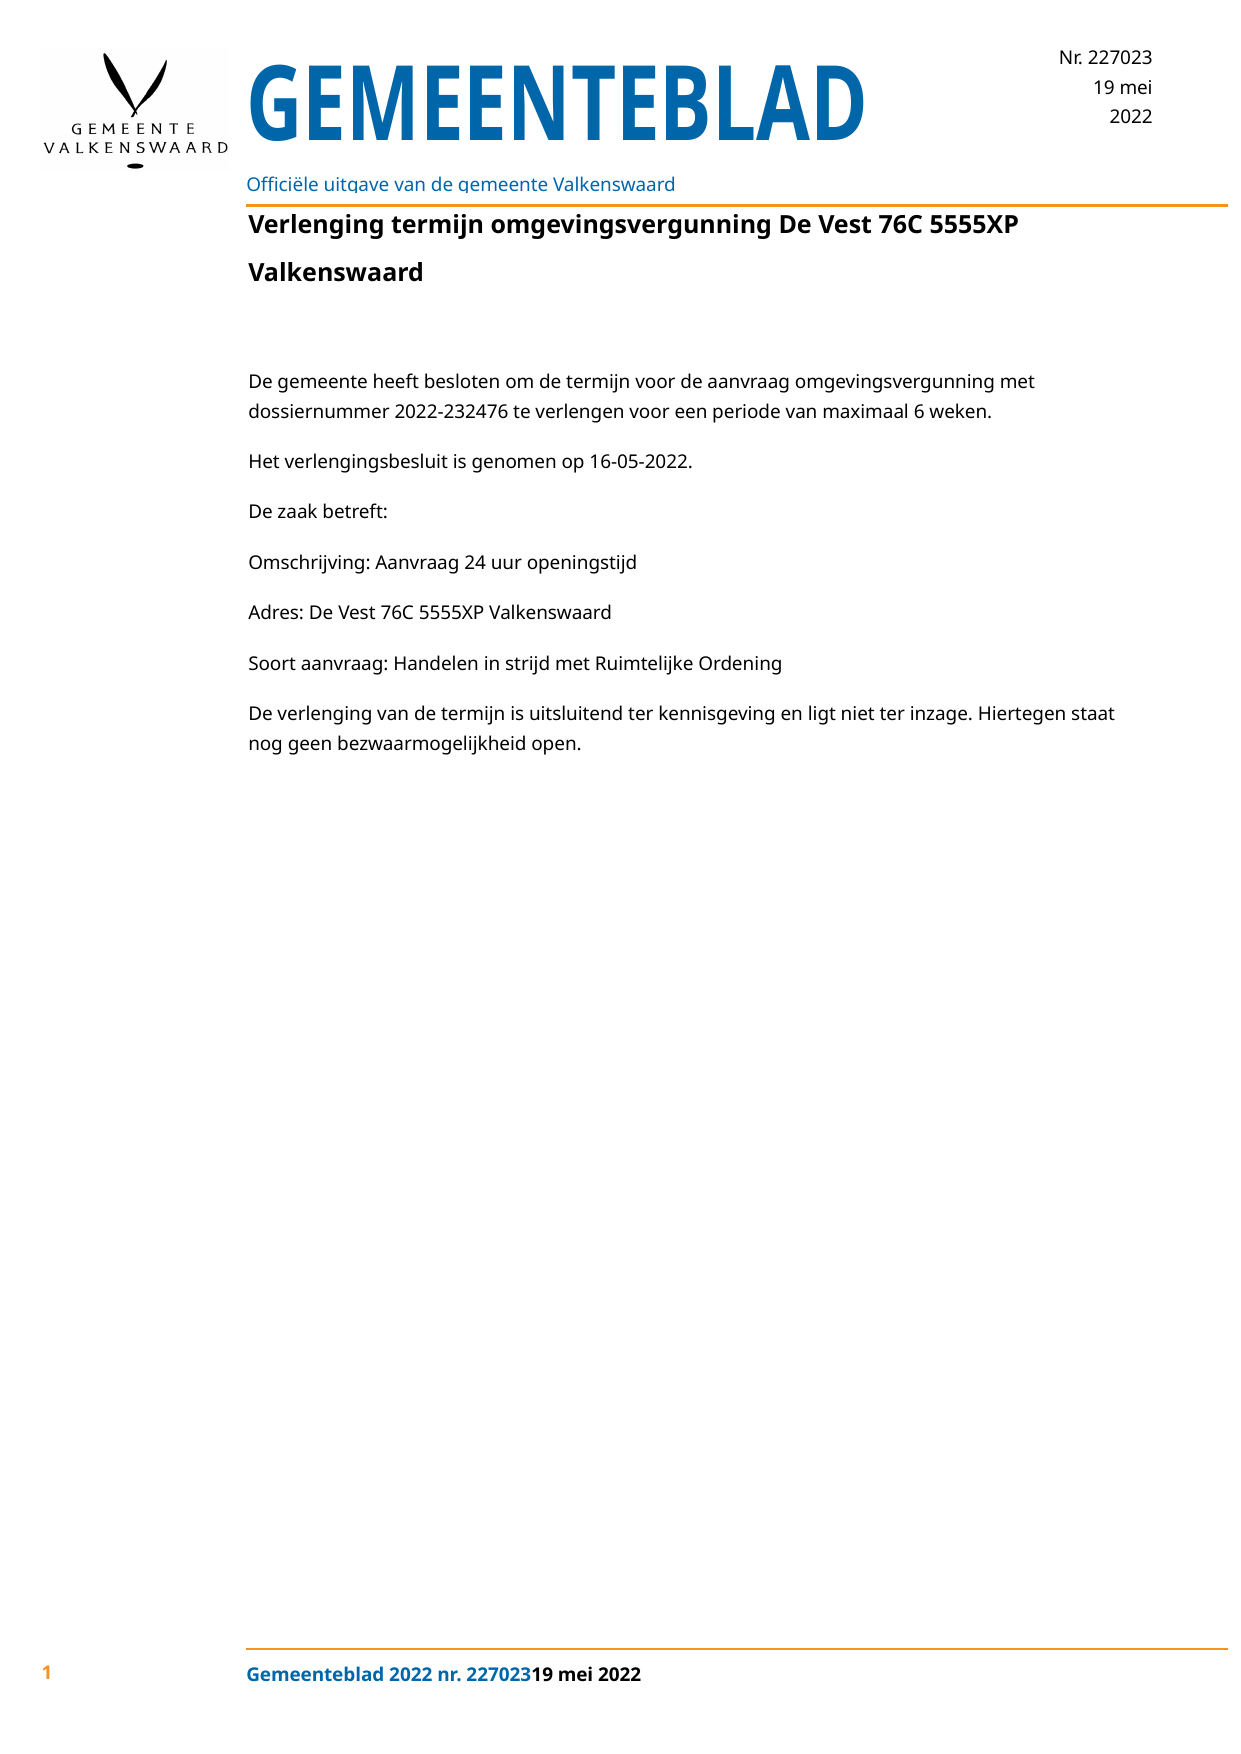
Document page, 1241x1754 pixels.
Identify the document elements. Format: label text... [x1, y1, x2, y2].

text Soort aanvraag: Handelen in strijd met Ruimtelijke Ordening [248, 650, 1152, 676]
text Het verlengingsbesluit is genomen op 16-05-2022. [248, 448, 1152, 474]
text Adres: De Vest 76C 5555XP Valkenswaard [248, 599, 1152, 625]
picture [41, 47, 231, 172]
text Omschrijving: Aanvraag 24 uur openingstijd [248, 549, 1152, 575]
text Verlenging termijn omgevingsvergunning De Vest 76C 5555XP Valkenswaard [248, 207, 1152, 288]
text De gemeente heeft besloten om de termijn voor de aanvraag omgevingsvergunning met dossiernummer 2022-232476 te verlengen voor een periode van maximaal 6 weken. [248, 368, 1152, 424]
text De verlenging van de termijn is uitsluitend ter kennisgeving en ligt niet ter inzage. Hiertegen staat nog geen bezwaarmogelijkheid open. [248, 700, 1152, 756]
text De zaak betreft: [248, 499, 1152, 524]
